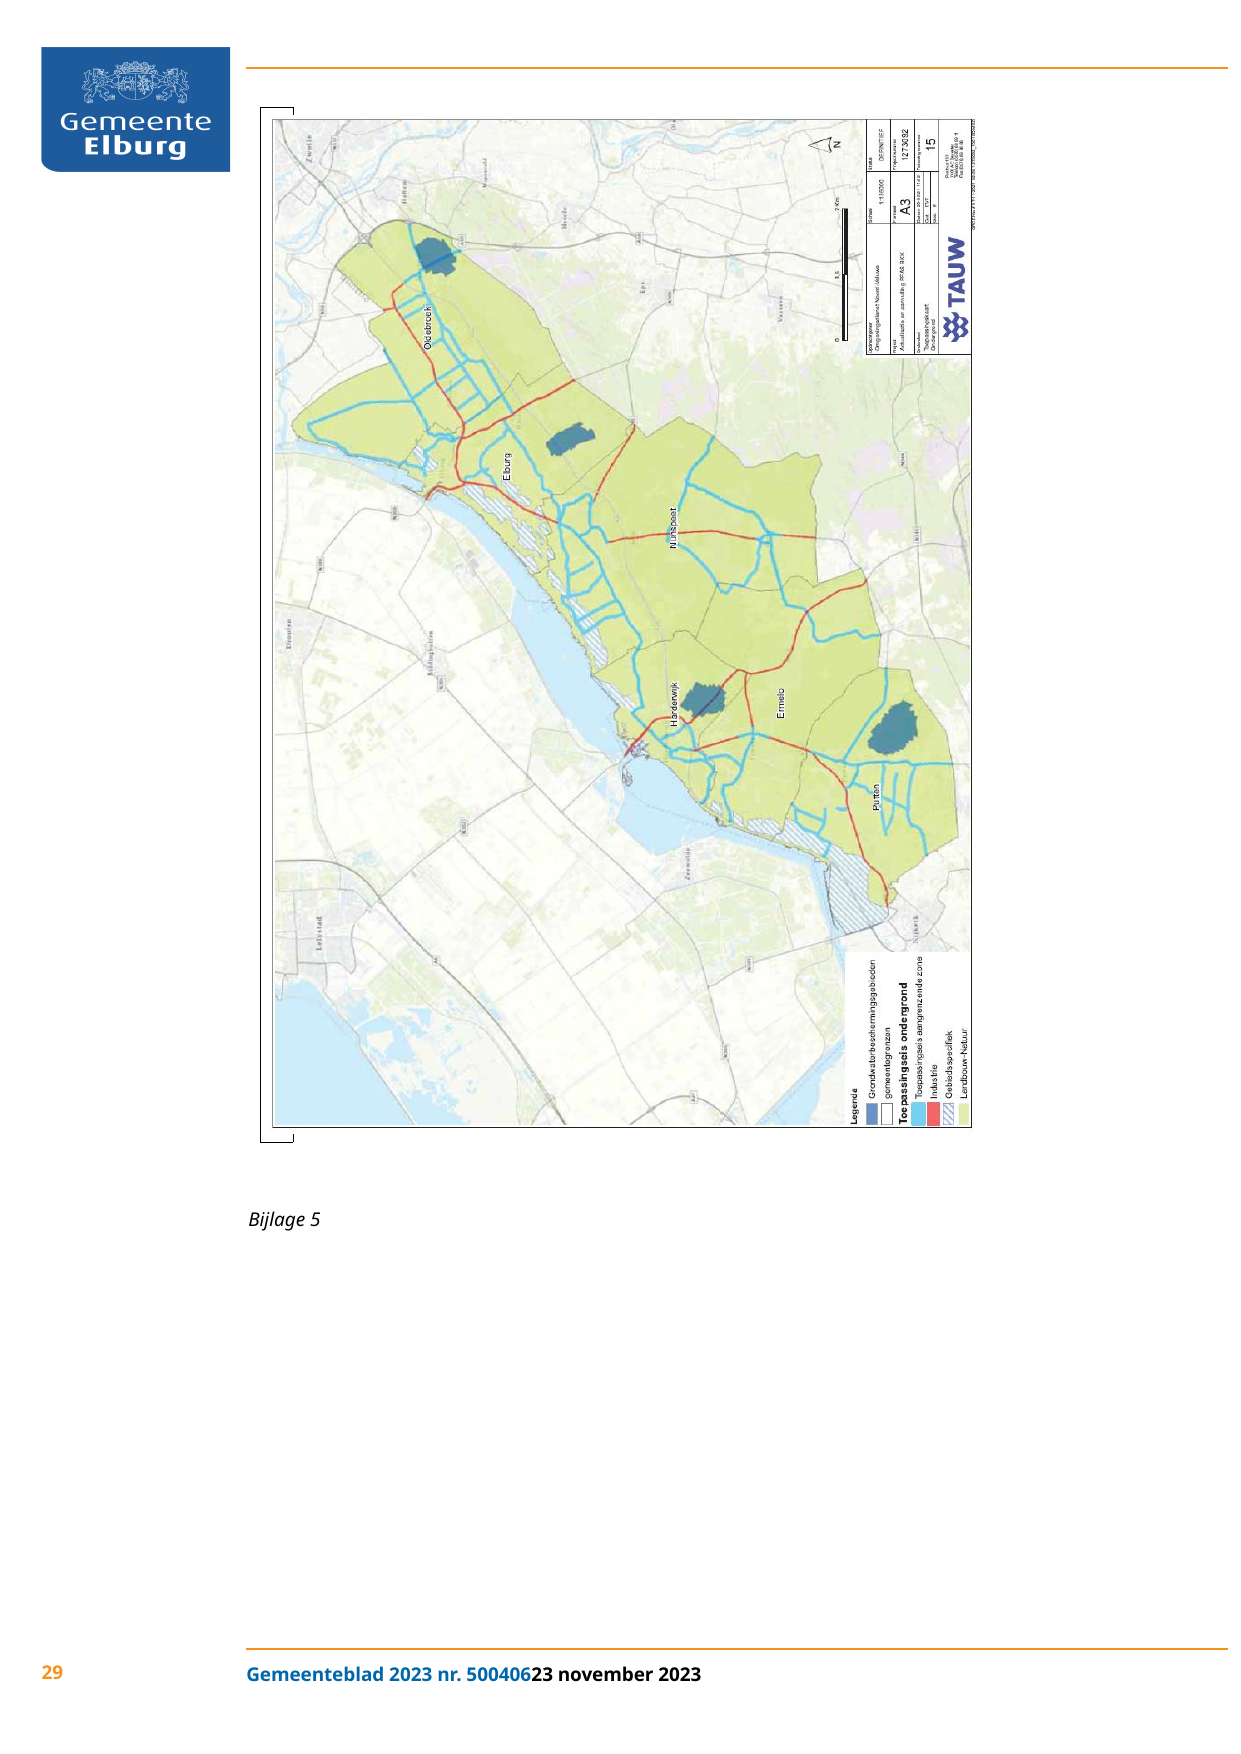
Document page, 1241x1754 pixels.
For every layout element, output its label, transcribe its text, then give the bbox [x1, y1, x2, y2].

picture [268, 115, 978, 1134]
text Bijlage 5 [248, 1207, 1152, 1232]
picture [41, 47, 231, 172]
